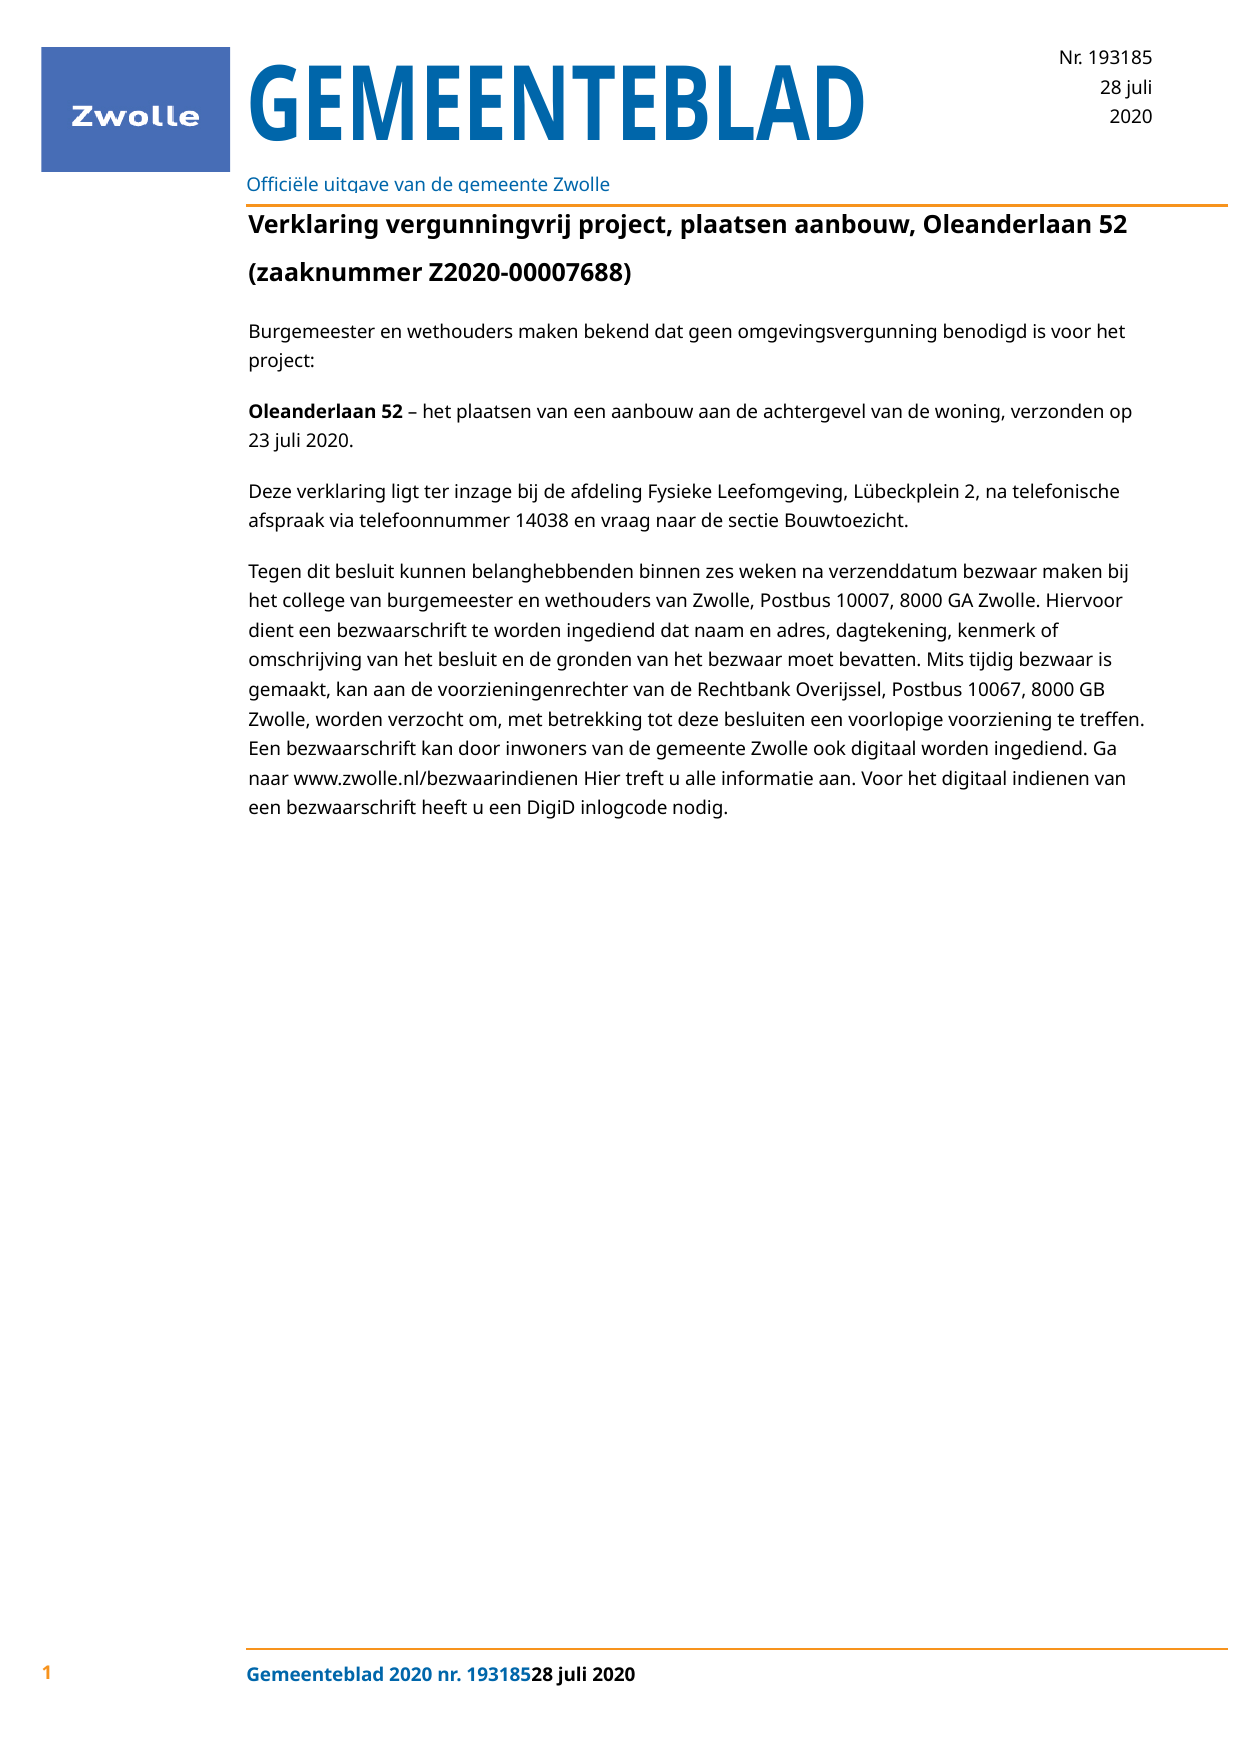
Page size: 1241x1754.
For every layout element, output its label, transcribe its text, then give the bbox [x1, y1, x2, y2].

text Tegen dit besluit kunnen belanghebbenden binnen zes weken na verzenddatum bezwaar maken bij het college van burgemeester en wethouders van Zwolle, Postbus 10007, 8000 GA Zwolle. Hiervoor dient een bezwaarschrift te worden ingediend dat naam en adres, dagtekening, kenmerk of omschrijving van het besluit en de gronden van het bezwaar moet bevatten. Mits tijdig bezwaar is gemaakt, kan aan de voorzieningenrechter van de Rechtbank Overijssel, Postbus 10067, 8000 GB Zwolle, worden verzocht om, met betrekking tot deze besluiten een voorlopige voorziening te treffen. Een bezwaarschrift kan door inwoners van de gemeente Zwolle ook digitaal worden ingediend. Ga naar www.zwolle.nl/bezwaarindienen Hier treft u alle informatie aan. Voor het digitaal indienen van een bezwaarschrift heeft u een DigiD inlogcode nodig. [248, 558, 1152, 820]
picture [41, 47, 231, 172]
text Deze verklaring ligt ter inzage bij de afdeling Fysieke Leefomgeving, Lübeckplein 2, na telefonische afspraak via telefoonnummer 14038 en vraag naar de sectie Bouwtoezicht. [248, 478, 1152, 533]
text Verklaring vergunningvrij project, plaatsen aanbouw, Oleanderlaan 52 (zaaknummer Z2020-00007688) [248, 207, 1152, 288]
text Burgemeester en wethouders maken bekend dat geen omgevingsvergunning benodigd is voor het project: [248, 318, 1152, 373]
text Oleanderlaan 52 – het plaatsen van een aanbouw aan de achtergevel van de woning, verzonden op 23 juli 2020. [248, 398, 1152, 453]
